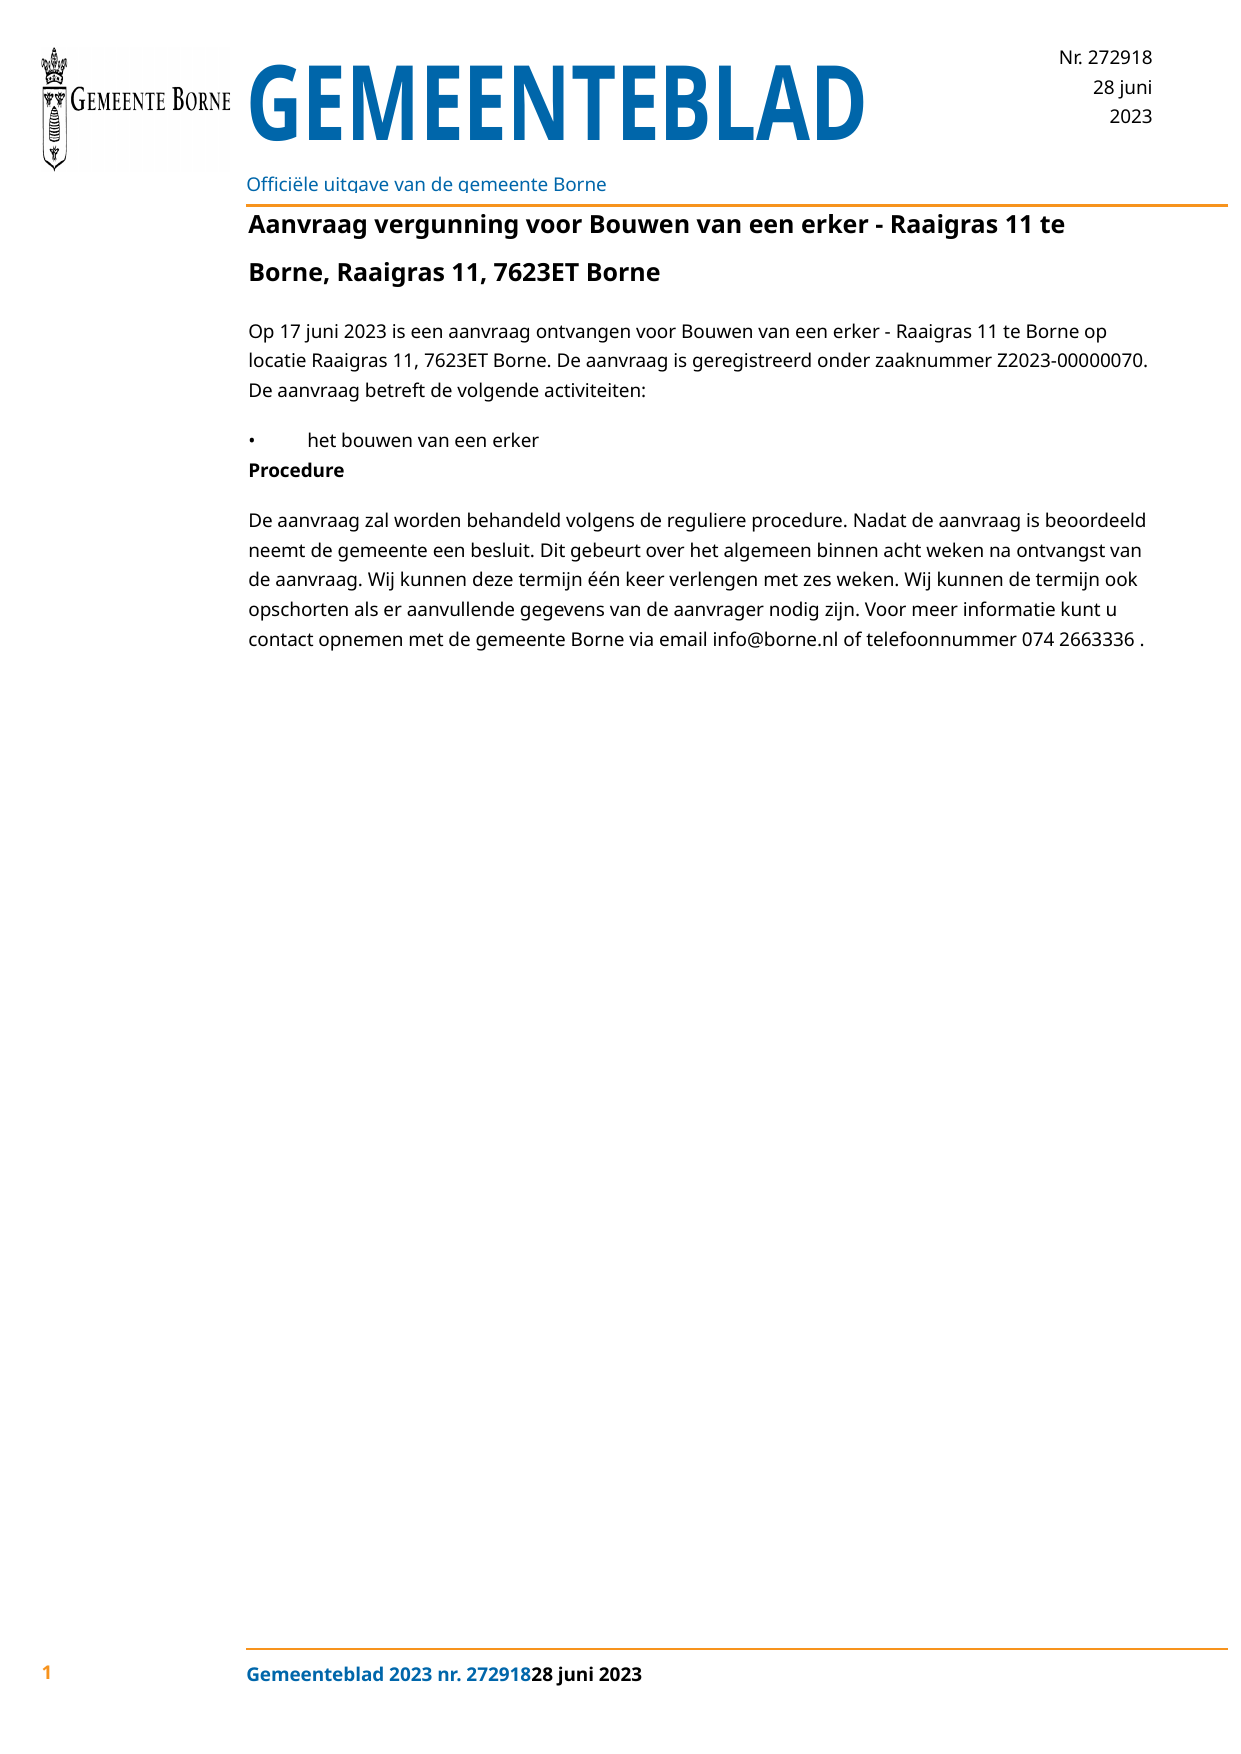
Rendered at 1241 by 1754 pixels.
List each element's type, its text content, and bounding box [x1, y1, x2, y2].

text De aanvraag zal worden behandeld volgens de reguliere procedure. Nadat de aanvraag is beoordeeld neemt de gemeente een besluit. Dit gebeurt over het algemeen binnen acht weken na ontvangst van de aanvraag. Wij kunnen deze termijn één keer verlengen met zes weken. Wij kunnen de termijn ook opschorten als er aanvullende gegevens van de aanvrager nodig zijn. Voor meer informatie kunt u contact opnemen met de gemeente Borne via email info@borne.nl of telefoonnummer 074 2663336 . [248, 507, 1152, 652]
text Op 17 juni 2023 is een aanvraag ontvangen voor Bouwen van een erker - Raaigras 11 te Borne op locatie Raaigras 11, 7623ET Borne. De aanvraag is geregistreerd onder zaaknummer Z2023-00000070. De aanvraag betreft de volgende activiteiten: [248, 318, 1152, 403]
text Procedure [248, 457, 1152, 483]
text Aanvraag vergunning voor Bouwen van een erker - Raaigras 11 te Borne, Raaigras 11, 7623ET Borne [248, 207, 1152, 288]
list het bouwen van een erker [248, 427, 1152, 453]
picture [41, 47, 231, 172]
